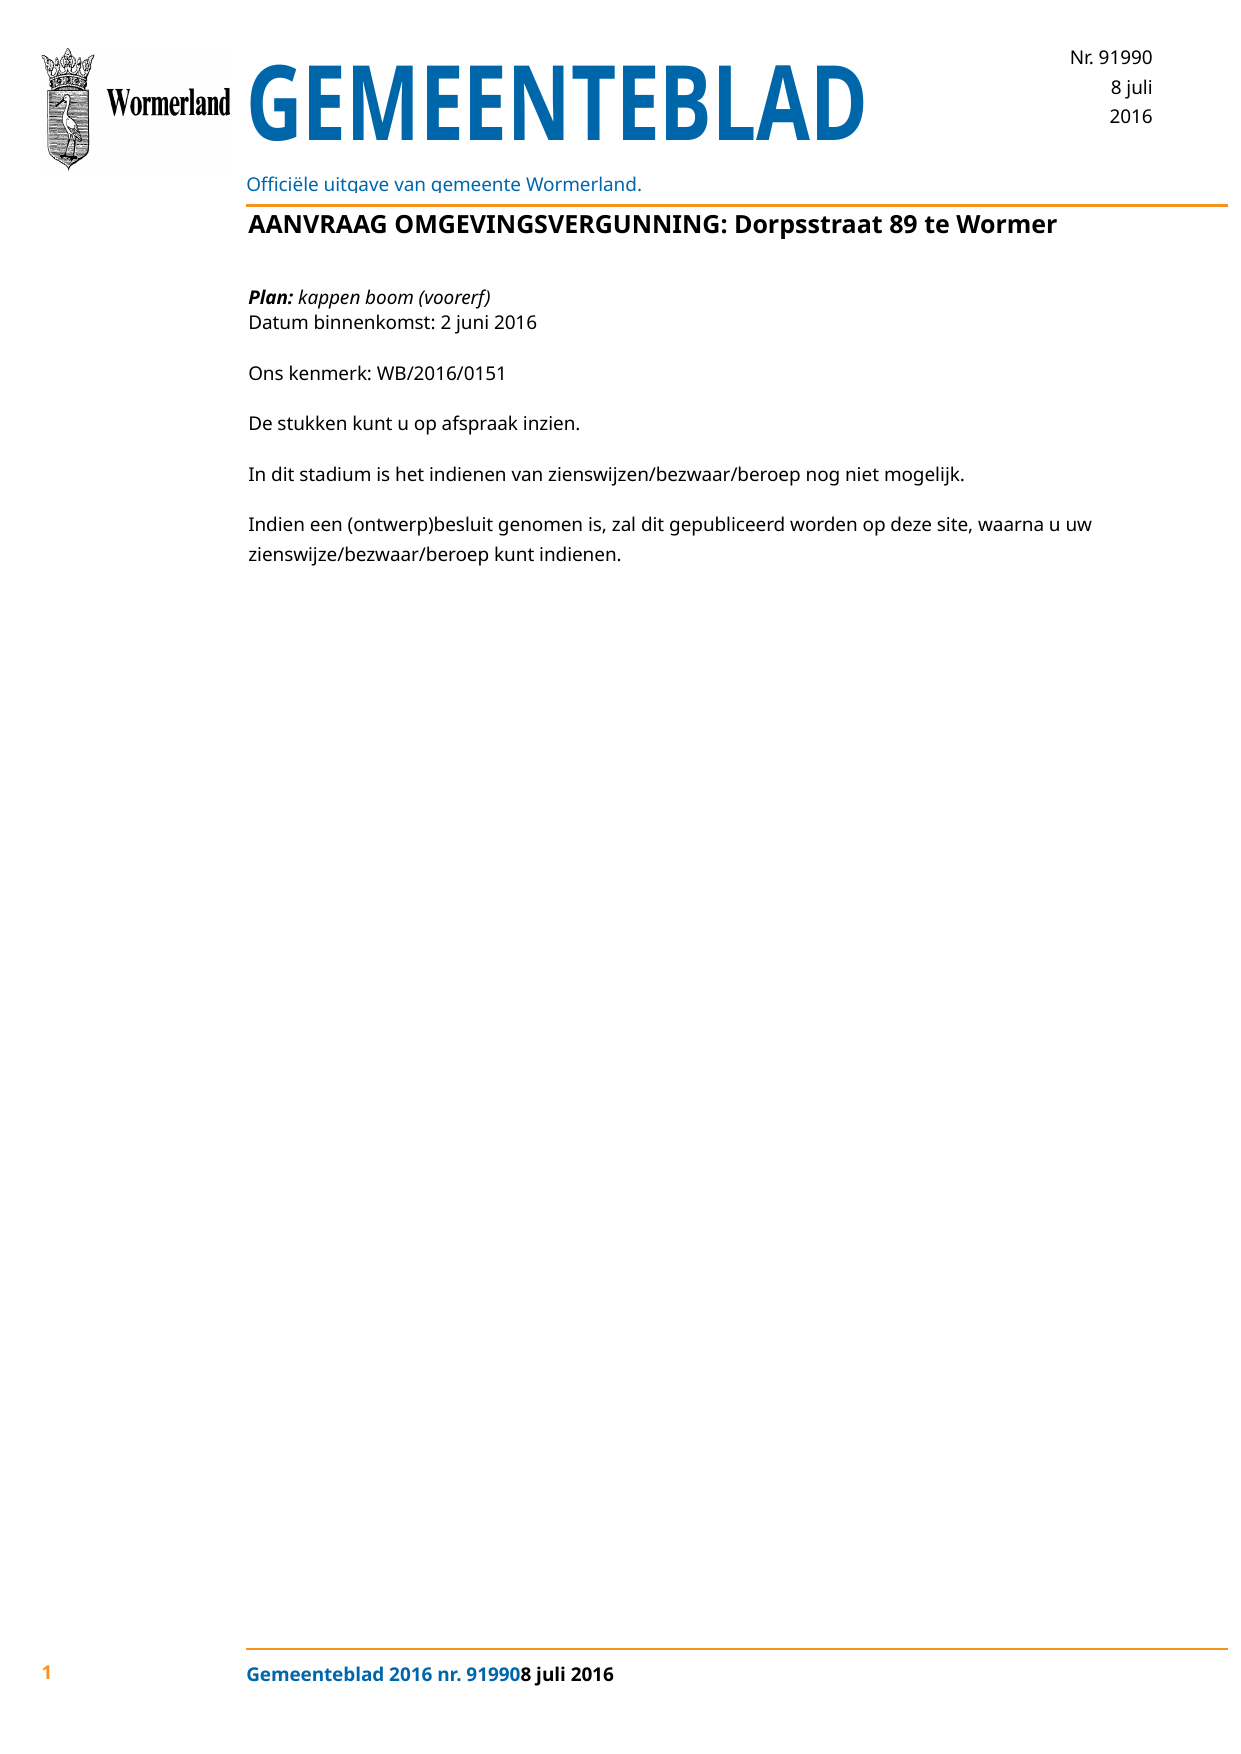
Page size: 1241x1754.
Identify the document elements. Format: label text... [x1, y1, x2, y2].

picture [41, 47, 231, 172]
text Indien een (ontwerp)besluit genomen is, zal dit gepubliceerd worden op deze site, waarna u uw zienswijze/bezwaar/beroep kunt indienen. [248, 511, 1152, 567]
text Datum binnenkomst: 2 juni 2016 [248, 309, 1152, 335]
text Ons kenmerk: WB/2016/0151 [248, 360, 1152, 386]
text In dit stadium is het indienen van zienswijzen/bezwaar/beroep nog niet mogelijk. [248, 461, 1152, 487]
text AANVRAAG OMGEVINGSVERGUNNING: Dorpsstraat 89 te Wormer [248, 207, 1152, 241]
text Plan: kappen boom (voorerf) [248, 284, 1152, 309]
text De stukken kunt u op afspraak inzien. [248, 410, 1152, 436]
